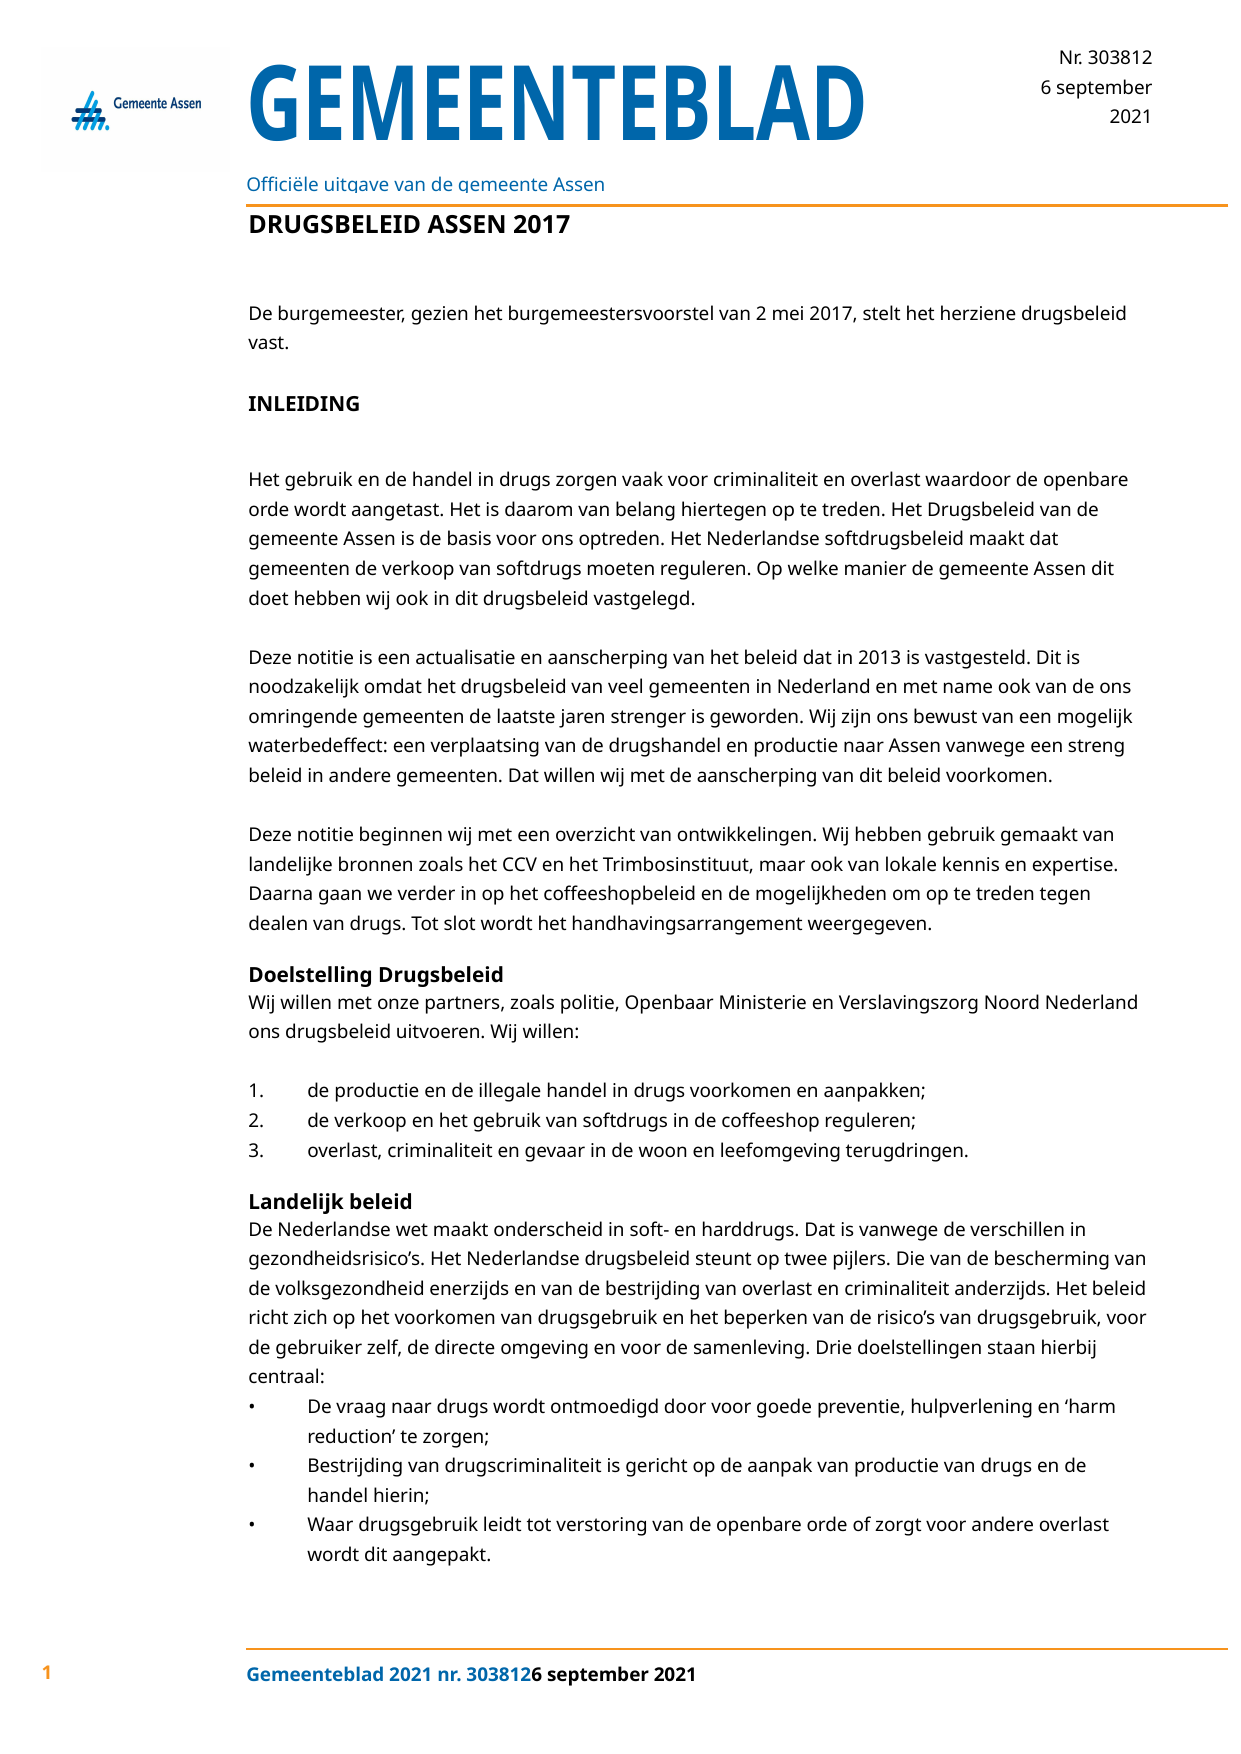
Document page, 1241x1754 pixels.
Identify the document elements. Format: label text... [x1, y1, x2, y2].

picture [41, 47, 231, 172]
text Deze notitie is een actualisatie en aanscherping van het beleid dat in 2013 is vastgesteld. Dit is noodzakelijk omdat het drugsbeleid van veel gemeenten in Nederland en met name ook van de ons omringende gemeenten de laatste jaren strenger is geworden. Wij zijn ons bewust van een mogelijk waterbedeffect: een verplaatsing van de drugshandel en productie naar Assen vanwege een streng beleid in andere gemeenten. Dat willen wij met de aanscherping van dit beleid voorkomen. [248, 644, 1152, 788]
list overlast, criminaliteit en gevaar in de woon en leefomgeving terugdringen. [248, 1137, 1152, 1163]
text Het gebruik en de handel in drugs zorgen vaak voor criminaliteit en overlast waardoor de openbare orde wordt aangetast. Het is daarom van belang hiertegen op te treden. Het Drugsbeleid van de gemeente Assen is de basis voor ons optreden. Het Nederlandse softdrugsbeleid maakt dat gemeenten de verkoop van softdrugs moeten reguleren. Op welke manier de gemeente Assen dit doet hebben wij ook in dit drugsbeleid vastgelegd. [248, 466, 1152, 610]
text INLEIDING [248, 389, 1152, 417]
text DRUGSBELEID ASSEN 2017 [248, 207, 1152, 241]
list Waar drugsgebruik leidt tot verstoring van de openbare orde of zorgt voor andere overlast wordt dit aangepakt. [248, 1512, 1152, 1567]
list De vraag naar drugs wordt ontmoedigd door voor goede preventie, hulpverlening en ‘harm reduction’ te zorgen; [248, 1393, 1152, 1448]
list de verkoop en het gebruik van softdrugs in de coffeeshop reguleren; [248, 1107, 1152, 1133]
text De Nederlandse wet maakt onderscheid in soft- en harddrugs. Dat is vanwege de verschillen in gezondheidsrisico’s. Het Nederlandse drugsbeleid steunt op twee pijlers. Die van de bescherming van de volksgezondheid enerzijds en van de bestrijding van overlast en criminaliteit anderzijds. Het beleid richt zich op het voorkomen van drugsgebruik en het beperken van de risico’s van drugsgebruik, voor de gebruiker zelf, de directe omgeving en voor de samenleving. Drie doelstellingen staan hierbij centraal: [248, 1216, 1152, 1389]
text De burgemeester, gezien het burgemeestersvoorstel van 2 mei 2017, stelt het herziene drugsbeleid vast. [248, 300, 1152, 355]
text Deze notitie beginnen wij met een overzicht van ontwikkelingen. Wij hebben gebruik gemaakt van landelijke bronnen zoals het CCV en het Trimbosinstituut, maar ook van lokale kennis en expertise. Daarna gaan we verder in op het coffeeshopbeleid en de mogelijkheden om op te treden tegen dealen van drugs. Tot slot wordt het handhavingsarrangement weergegeven. [248, 821, 1152, 936]
list de productie en de illegale handel in drugs voorkomen en aanpakken; [248, 1078, 1152, 1103]
text Doelstelling Drugsbeleid [248, 961, 1152, 989]
text Wij willen met onze partners, zoals politie, Openbaar Ministerie en Verslavingszorg Noord Nederland ons drugsbeleid uitvoeren. Wij willen: [248, 989, 1152, 1044]
list Bestrijding van drugscriminaliteit is gericht op de aanpak van productie van drugs en de handel hierin; [248, 1452, 1152, 1508]
text Landelijk beleid [248, 1187, 1152, 1216]
